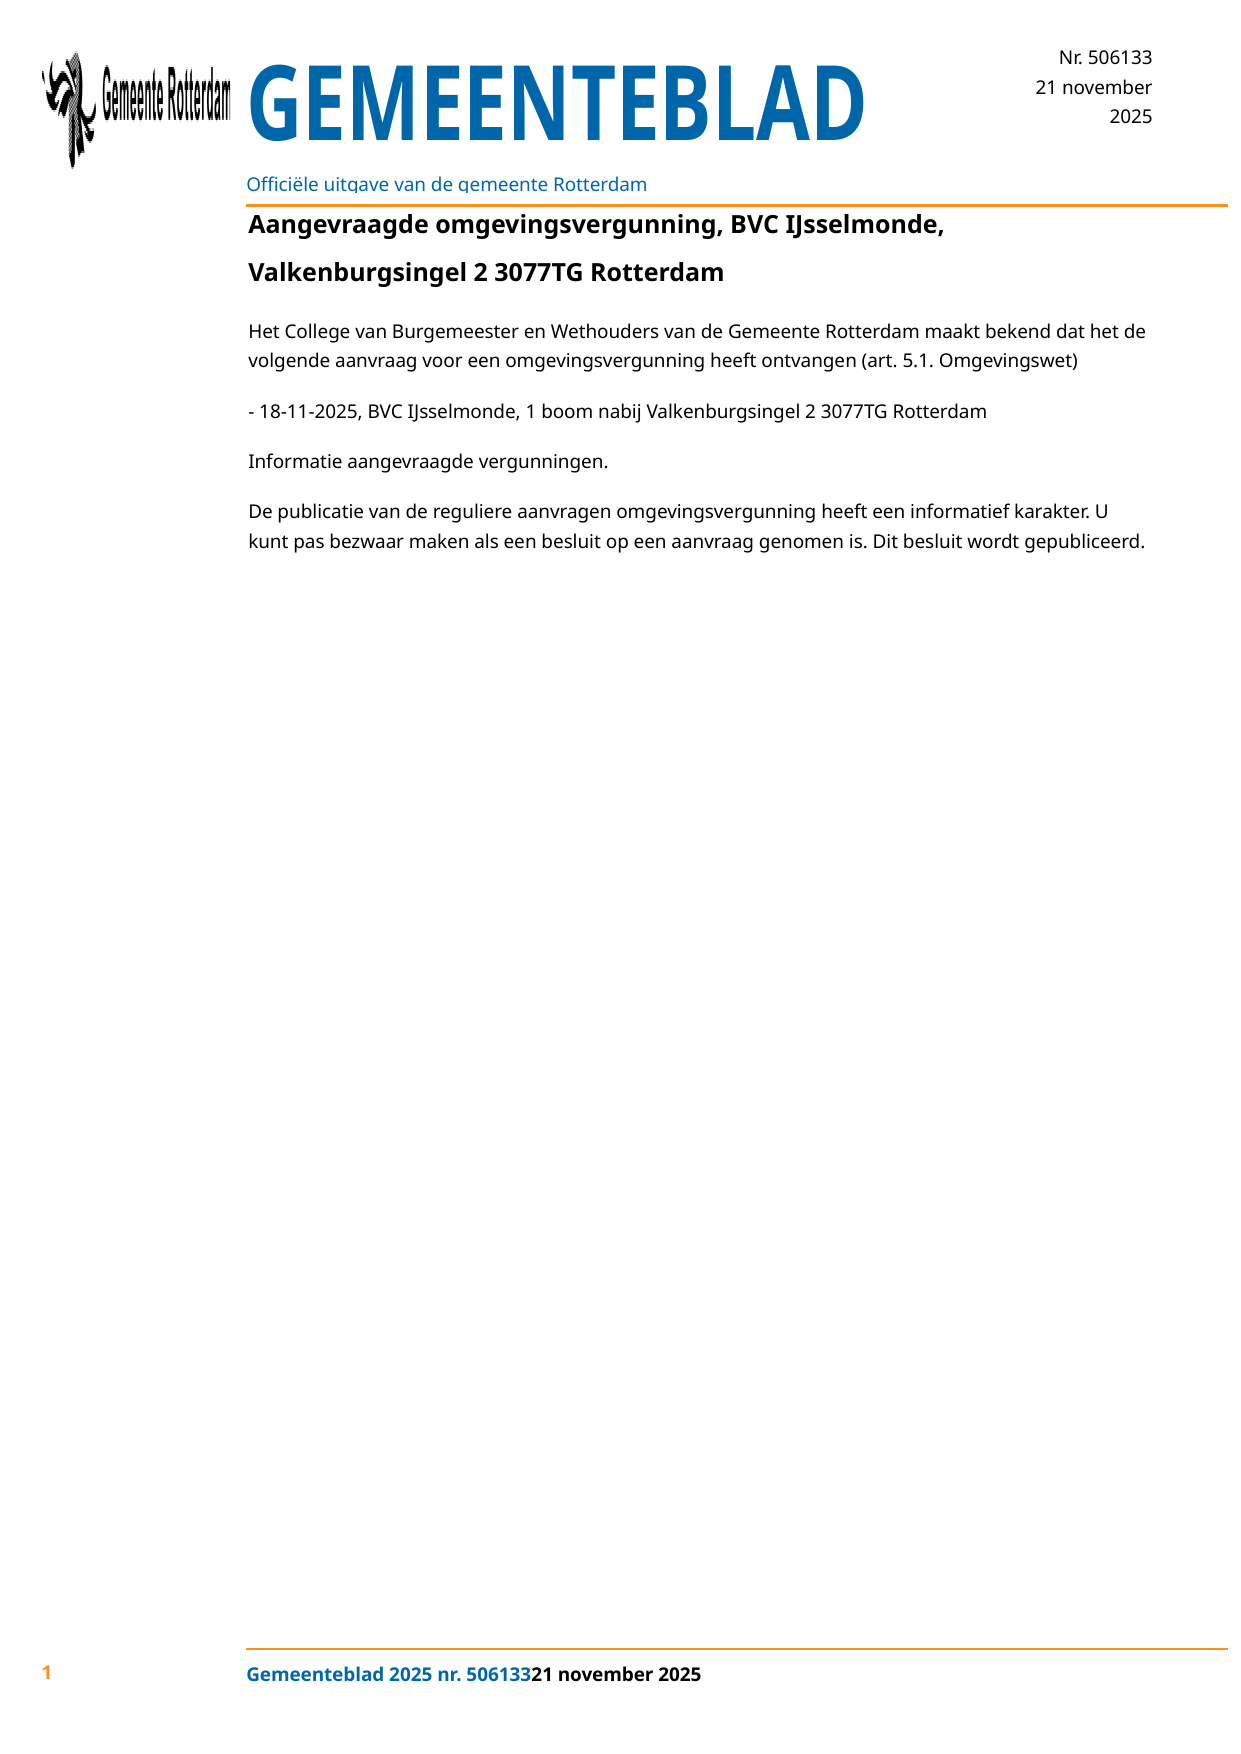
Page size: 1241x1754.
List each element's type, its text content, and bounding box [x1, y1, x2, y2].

picture [41, 47, 231, 172]
text De publicatie van de reguliere aanvragen omgevingsvergunning heeft een informatief karakter. U kunt pas bezwaar maken als een besluit op een aanvraag genomen is. Dit besluit wordt gepubliceerd. [248, 499, 1152, 554]
text Het College van Burgemeester en Wethouders van de Gemeente Rotterdam maakt bekend dat het de volgende aanvraag voor een omgevingsvergunning heeft ontvangen (art. 5.1. Omgevingswet) [248, 318, 1152, 373]
text - 18-11-2025, BVC IJsselmonde, 1 boom nabij Valkenburgsingel 2 3077TG Rotterdam [248, 398, 1152, 424]
text Aangevraagde omgevingsvergunning, BVC IJsselmonde, Valkenburgsingel 2 3077TG Rotterdam [248, 207, 1152, 288]
text Informatie aangevraagde vergunningen. [248, 448, 1152, 474]
